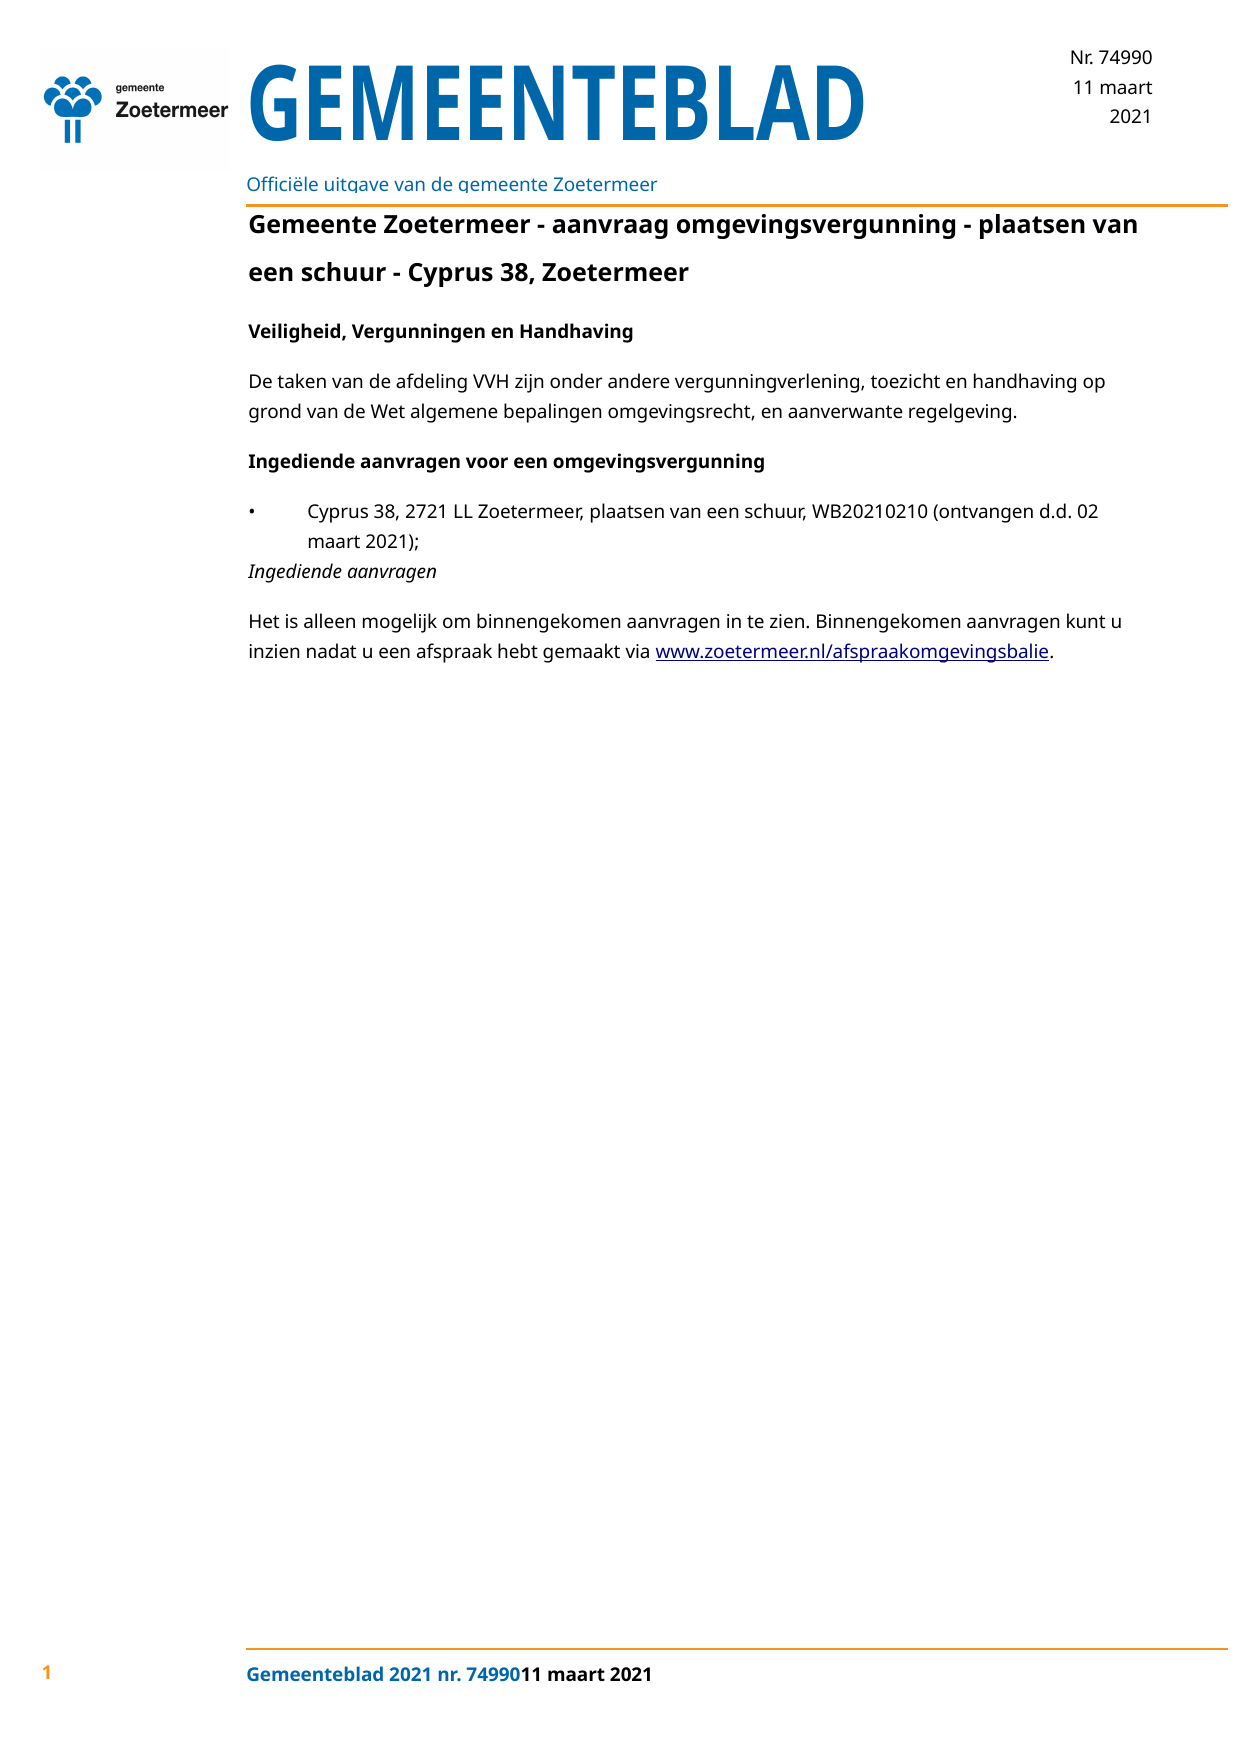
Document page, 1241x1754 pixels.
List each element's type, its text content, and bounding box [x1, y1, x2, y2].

picture [41, 47, 231, 172]
text Veiligheid, Vergunningen en Handhaving [248, 318, 1152, 344]
text Het is alleen mogelijk om binnengekomen aanvragen in te zien. Binnengekomen aanvragen kunt u inzien nadat u een afspraak hebt gemaakt via www.zoetermeer.nl/afspraakomgevingsbalie. [248, 608, 1152, 664]
text Ingediende aanvragen voor een omgevingsvergunning [248, 448, 1152, 474]
text Ingediende aanvragen [248, 558, 1152, 584]
text Gemeente Zoetermeer - aanvraag omgevingsvergunning - plaatsen van een schuur - Cyprus 38, Zoetermeer [248, 207, 1152, 288]
list Cyprus 38, 2721 LL Zoetermeer, plaatsen van een schuur, WB20210210 (ontvangen d.d. 02 maart 2021); [248, 499, 1152, 554]
text De taken van de afdeling VVH zijn onder andere vergunningverlening, toezicht en handhaving op grond van de Wet algemene bepalingen omgevingsrecht, en aanverwante regelgeving. [248, 368, 1152, 424]
